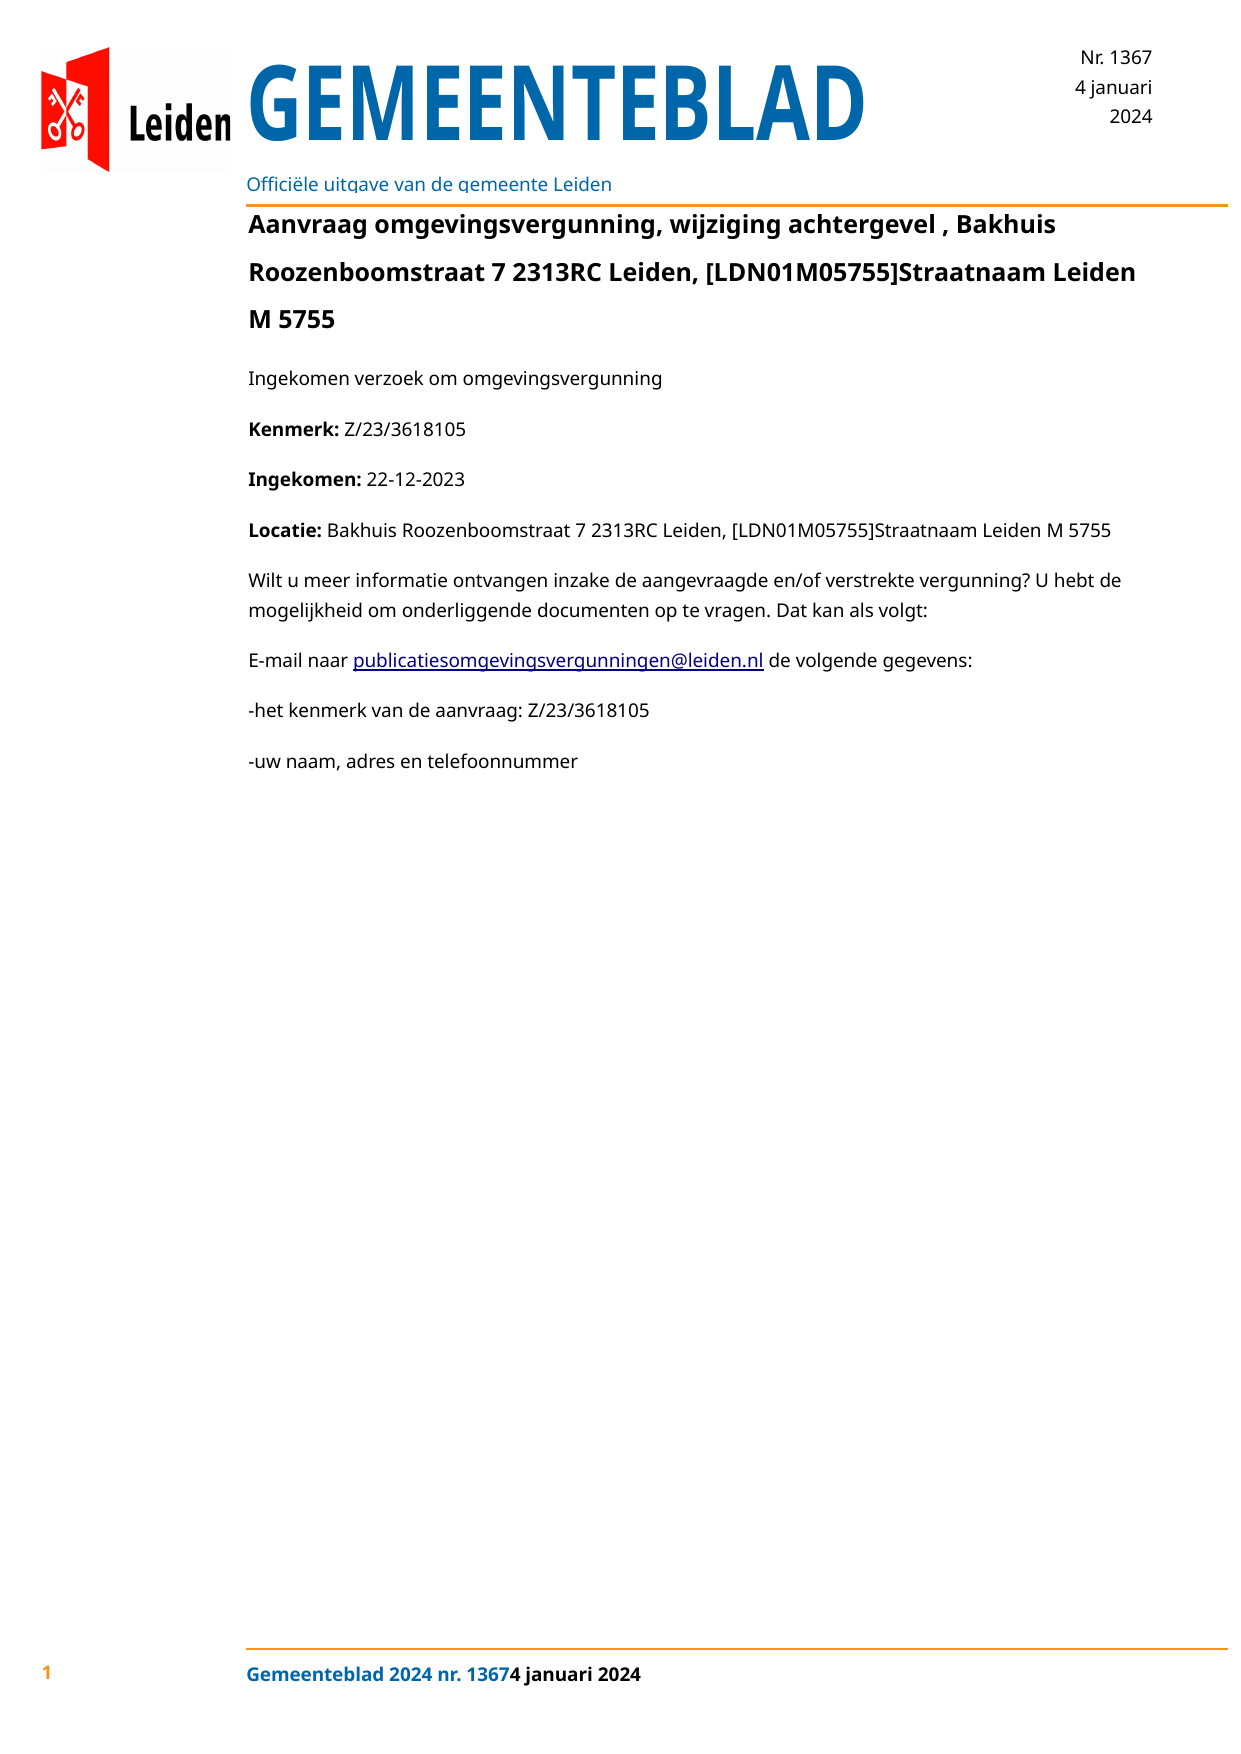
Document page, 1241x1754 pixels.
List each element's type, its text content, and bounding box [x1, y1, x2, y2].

text E-mail naar publicatiesomgevingsvergunningen@leiden.nl de volgende gegevens: [248, 647, 1152, 673]
text Aanvraag omgevingsvergunning, wijziging achtergevel , Bakhuis Roozenboomstraat 7 2313RC Leiden, [LDN01M05755]Straatnaam Leiden M 5755 [248, 207, 1152, 336]
text Wilt u meer informatie ontvangen inzake de aangevraagde en/of verstrekte vergunning? U hebt de mogelijkheid om onderliggende documenten op te vragen. Dat kan als volgt: [248, 567, 1152, 622]
text -uw naam, adres en telefoonnummer [248, 748, 1152, 774]
text Locatie: Bakhuis Roozenboomstraat 7 2313RC Leiden, [LDN01M05755]Straatnaam Leiden M 5755 [248, 517, 1152, 542]
text -het kenmerk van de aanvraag: Z/23/3618105 [248, 698, 1152, 723]
text Kenmerk: Z/23/3618105 [248, 416, 1152, 442]
picture [41, 47, 231, 172]
text Ingekomen verzoek om omgevingsvergunning [248, 366, 1152, 391]
text Ingekomen: 22-12-2023 [248, 466, 1152, 492]
